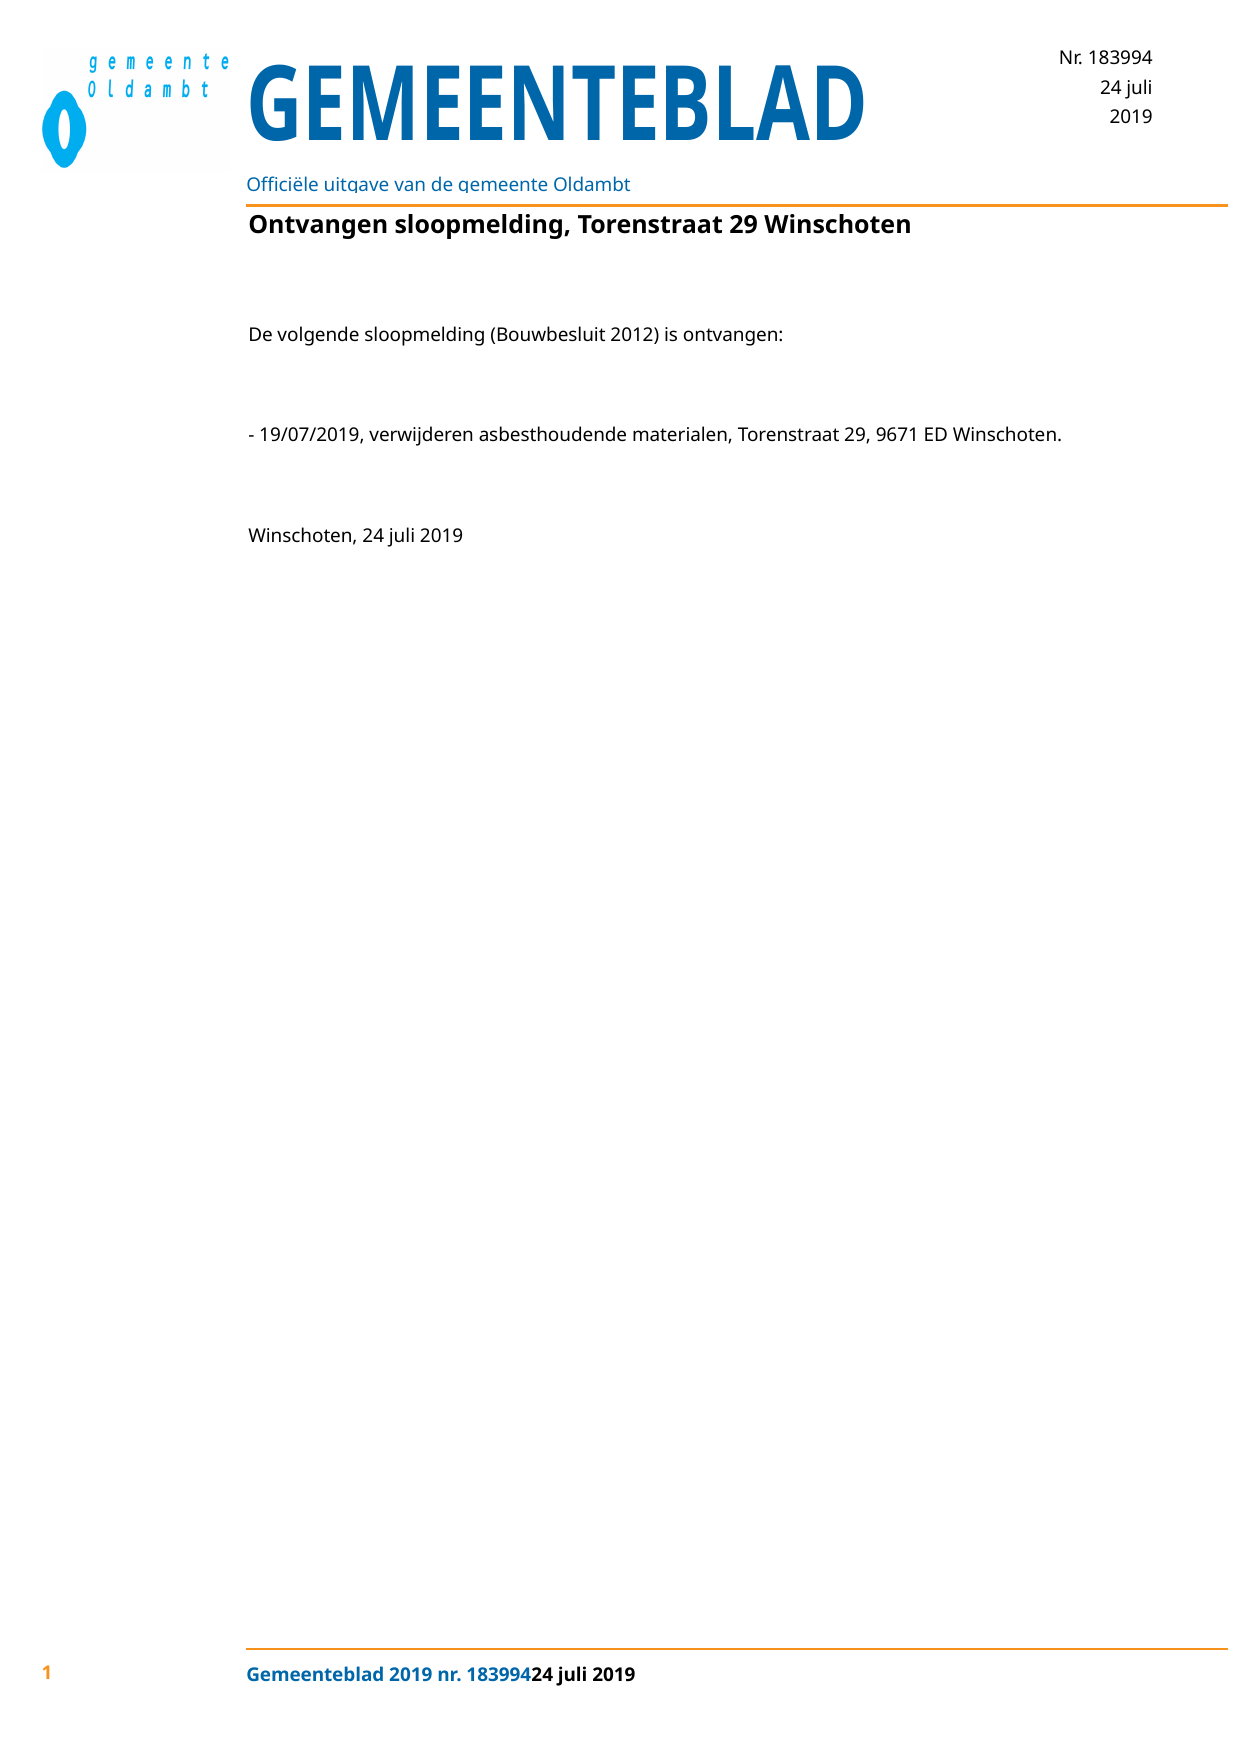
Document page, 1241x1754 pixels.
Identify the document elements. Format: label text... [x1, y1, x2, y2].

text De volgende sloopmelding (Bouwbesluit 2012) is ontvangen: [248, 321, 1152, 346]
text Winschoten, 24 juli 2019 [248, 522, 1152, 548]
text - 19/07/2019, verwijderen asbesthoudende materialen, Torenstraat 29, 9671 ED Winschoten. [248, 422, 1152, 447]
text Ontvangen sloopmelding, Torenstraat 29 Winschoten [248, 207, 1152, 241]
picture [41, 47, 231, 172]
